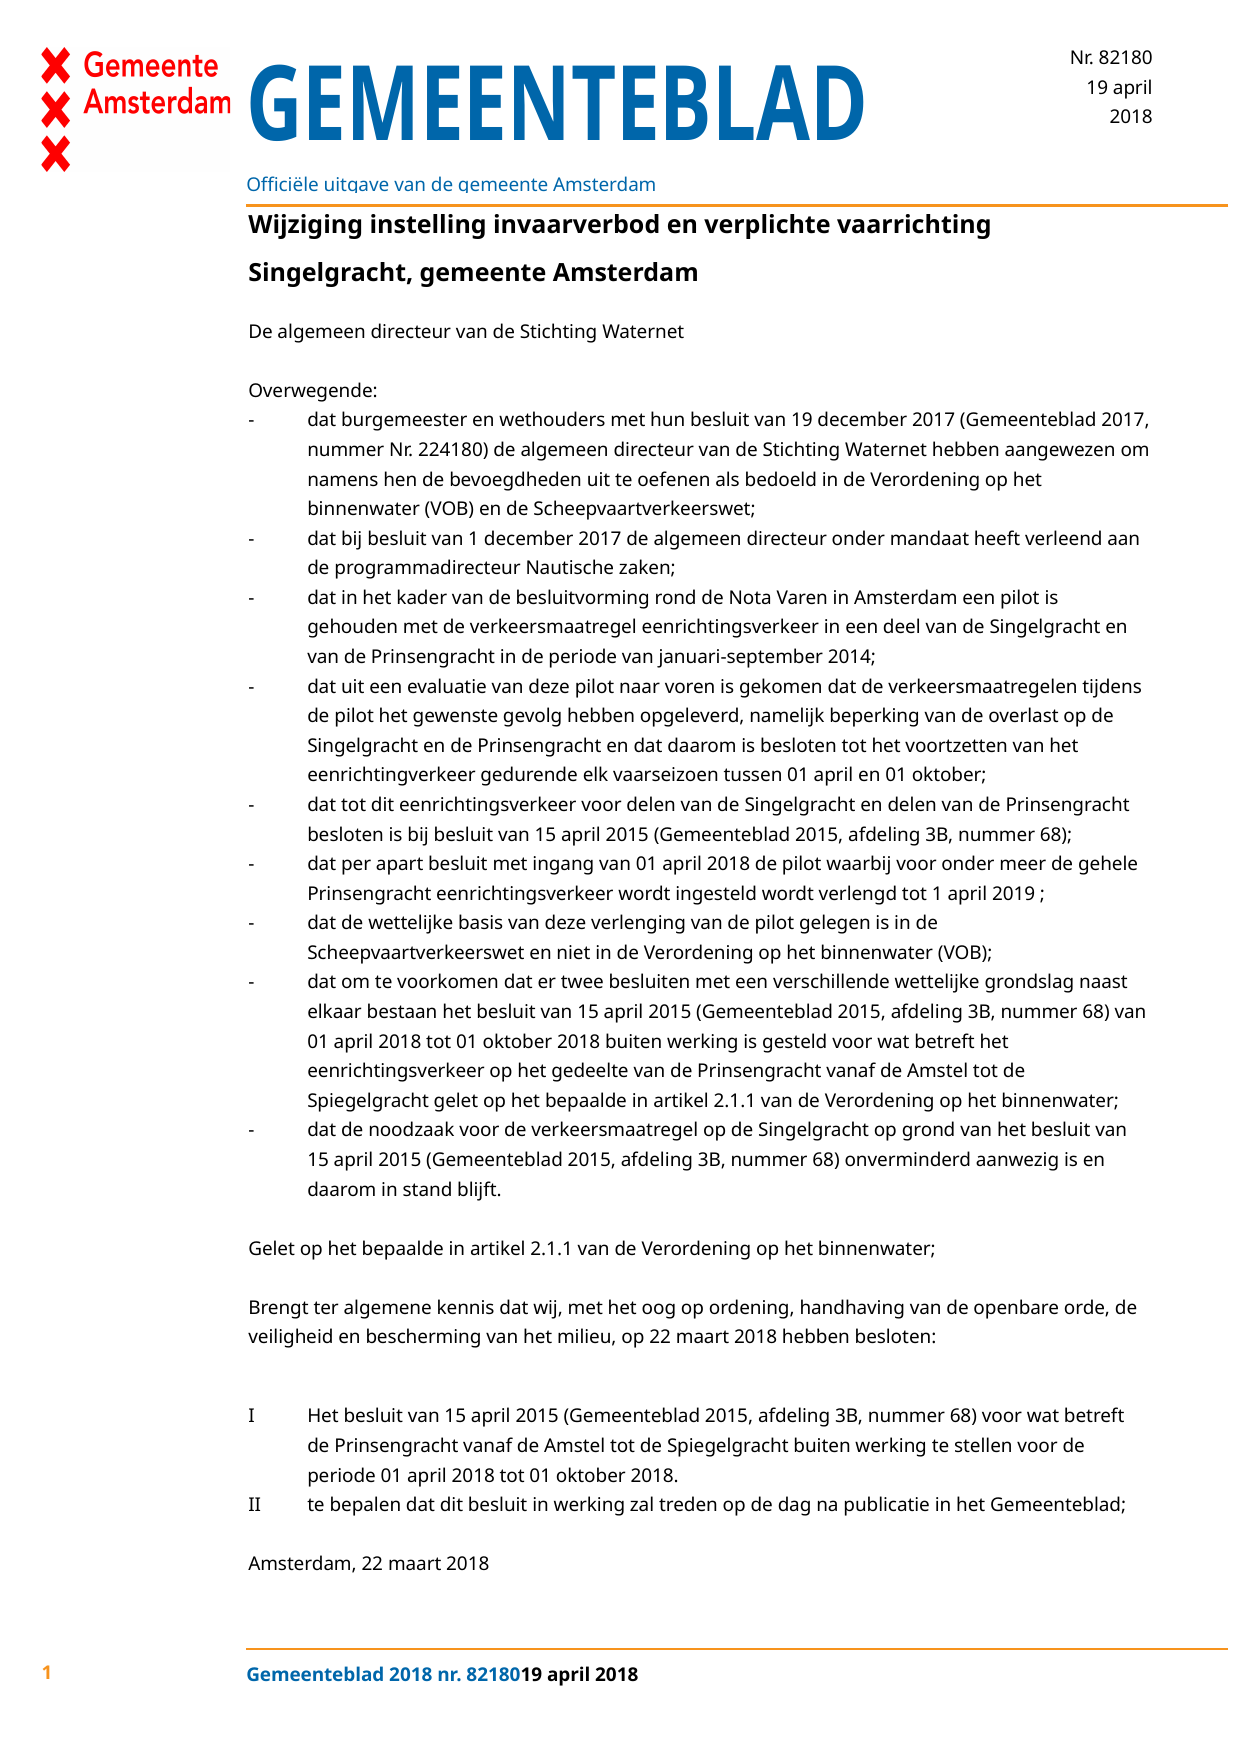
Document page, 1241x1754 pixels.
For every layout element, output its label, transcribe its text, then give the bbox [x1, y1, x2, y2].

text De algemeen directeur van de Stichting Waternet [248, 318, 1152, 344]
picture [41, 47, 231, 172]
text Overwegende: [248, 377, 1152, 403]
list dat per apart besluit met ingang van 01 april 2018 de pilot waarbij voor onder meer de gehele Prinsengracht eenrichtingsverkeer wordt ingesteld wordt verlengd tot 1 april 2019 ; [248, 850, 1152, 906]
list dat de noodzaak voor de verkeersmaatregel op de Singelgracht op grond van het besluit van 15 april 2015 (Gemeenteblad 2015, afdeling 3B, nummer 68) onverminderd aanwezig is en daarom in stand blijft. [248, 1117, 1152, 1202]
list dat de wettelijke basis van deze verlenging van de pilot gelegen is in de Scheepvaartverkeerswet en niet in de Verordening op het binnenwater (VOB); [248, 909, 1152, 965]
list dat bij besluit van 1 december 2017 de algemeen directeur onder mandaat heeft verleend aan de programmadirecteur Nautische zaken; [248, 525, 1152, 580]
text Wijziging instelling invaarverbod en verplichte vaarrichting Singelgracht, gemeente Amsterdam [248, 207, 1152, 288]
text Gelet op het bepaalde in artikel 2.1.1 van de Verordening op het binnenwater; [248, 1235, 1152, 1261]
text Amsterdam, 22 maart 2018 [248, 1551, 1152, 1576]
list dat in het kader van de besluitvorming rond de Nota Varen in Amsterdam een pilot is gehouden met de verkeersmaatregel eenrichtingsverkeer in een deel van de Singelgracht en van de Prinsengracht in de periode van januari-september 2014; [248, 584, 1152, 669]
list te bepalen dat dit besluit in werking zal treden op de dag na publicatie in het Gemeenteblad; [248, 1491, 1152, 1517]
list Het besluit van 15 april 2015 (Gemeenteblad 2015, afdeling 3B, nummer 68) voor wat betreft de Prinsengracht vanaf de Amstel tot de Spiegelgracht buiten werking te stellen voor de periode 01 april 2018 tot 01 oktober 2018. [248, 1403, 1152, 1487]
list dat tot dit eenrichtingsverkeer voor delen van de Singelgracht en delen van de Prinsengracht besloten is bij besluit van 15 april 2015 (Gemeenteblad 2015, afdeling 3B, nummer 68); [248, 791, 1152, 847]
list dat burgemeester en wethouders met hun besluit van 19 december 2017 (Gemeenteblad 2017, nummer Nr. 224180) de algemeen directeur van de Stichting Waternet hebben aangewezen om namens hen de bevoegdheden uit te oefenen als bedoeld in de Verordening op het binnenwater (VOB) en de Scheepvaartverkeerswet; [248, 407, 1152, 521]
list dat om te voorkomen dat er twee besluiten met een verschillende wettelijke grondslag naast elkaar bestaan het besluit van 15 april 2015 (Gemeenteblad 2015, afdeling 3B, nummer 68) van 01 april 2018 tot 01 oktober 2018 buiten werking is gesteld voor wat betreft het eenrichtingsverkeer op het gedeelte van de Prinsengracht vanaf de Amstel tot de Spiegelgracht gelet op het bepaalde in artikel 2.1.1 van de Verordening op het binnenwater; [248, 969, 1152, 1113]
text Brengt ter algemene kennis dat wij, met het oog op ordening, handhaving van de openbare orde, de veiligheid en bescherming van het milieu, op 22 maart 2018 hebben besloten: [248, 1294, 1152, 1349]
list dat uit een evaluatie van deze pilot naar voren is gekomen dat de verkeersmaatregelen tijdens de pilot het gewenste gevolg hebben opgeleverd, namelijk beperking van de overlast op de Singelgracht en de Prinsengracht en dat daarom is besloten tot het voortzetten van het eenrichtingverkeer gedurende elk vaarseizoen tussen 01 april en 01 oktober; [248, 673, 1152, 787]
